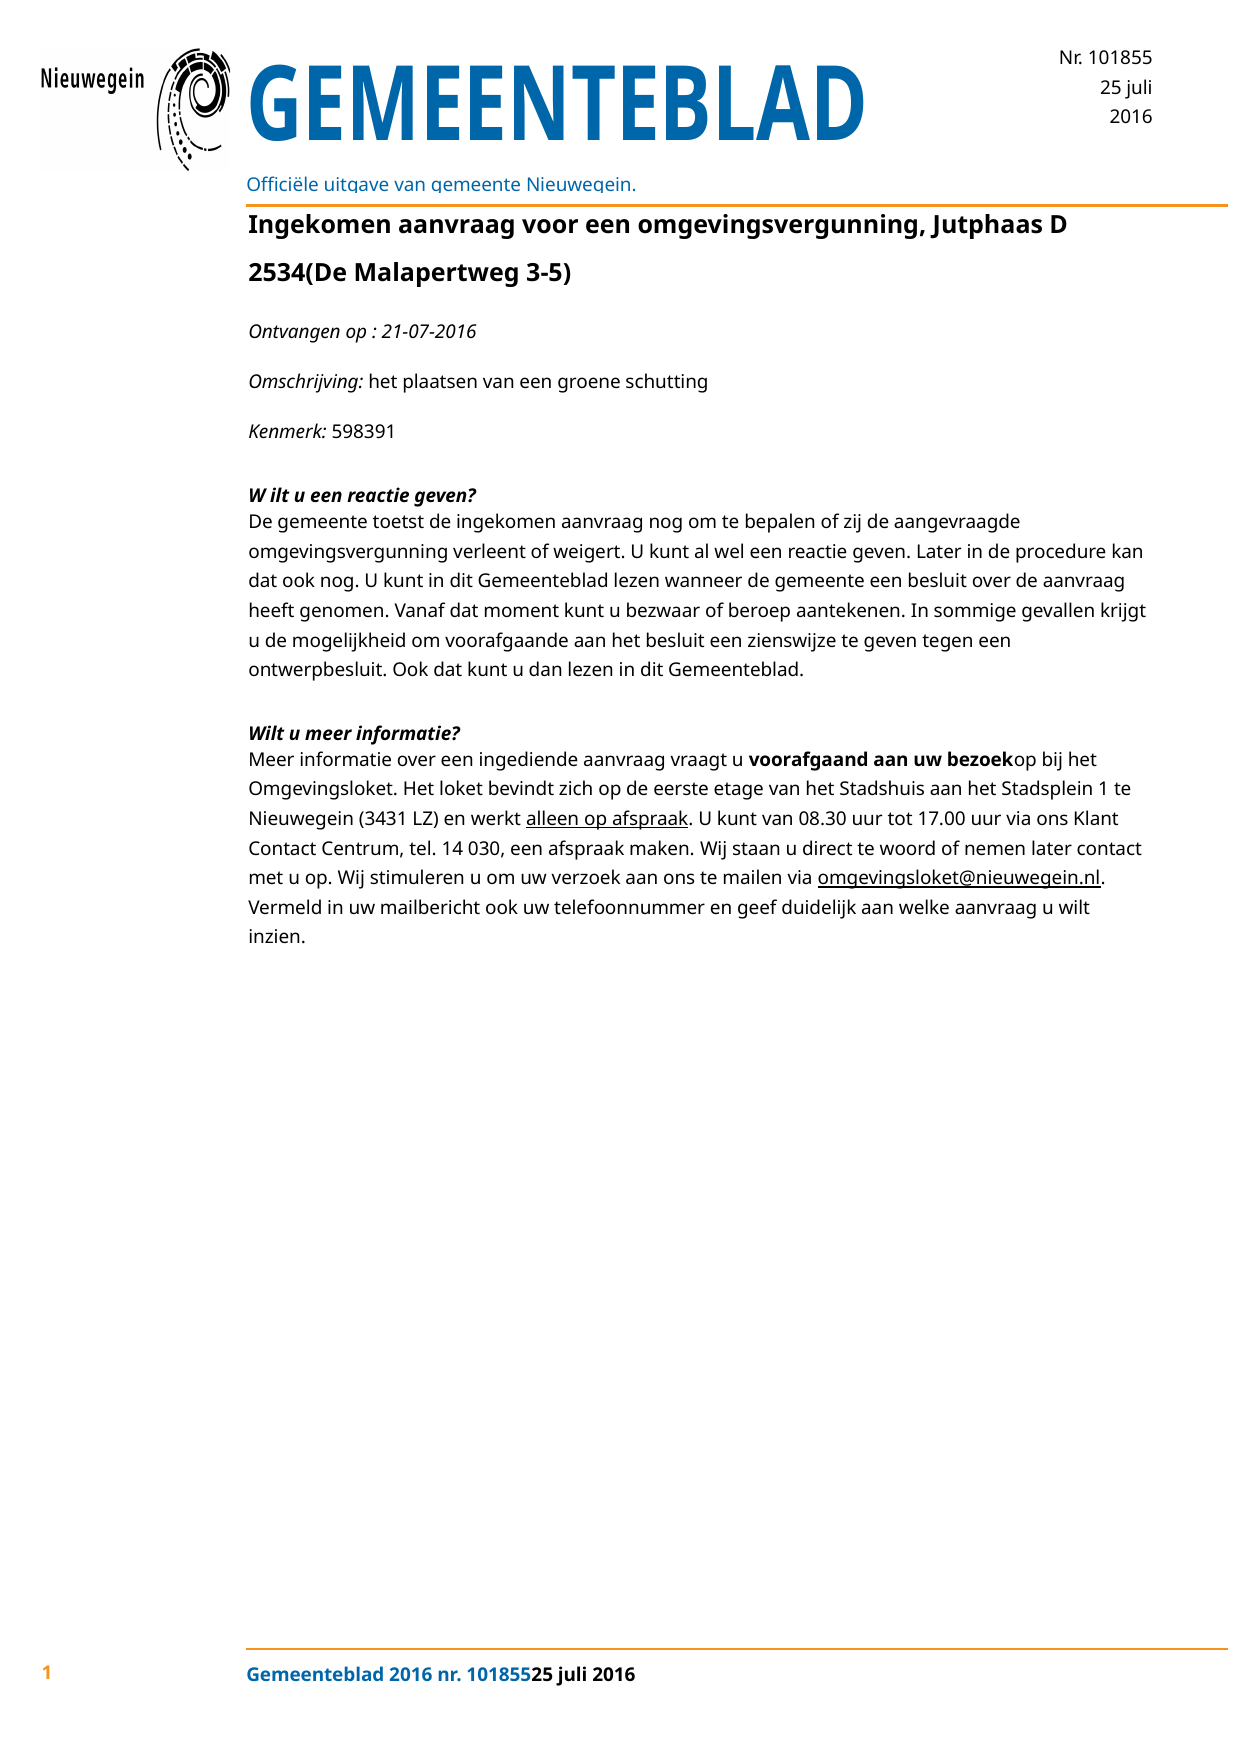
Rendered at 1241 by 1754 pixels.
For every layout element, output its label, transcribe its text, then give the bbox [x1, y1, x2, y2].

text Omschrijving: het plaatsen van een groene schutting [248, 368, 1152, 394]
text Kenmerk: 598391 [248, 419, 1152, 444]
text De gemeente toetst de ingekomen aanvraag nog om te bepalen of zij de aangevraagde omgevingsvergunning verleent of weigert. U kunt al wel een reactie geven. Later in de procedure kan dat ook nog. U kunt in dit Gemeenteblad lezen wanneer de gemeente een besluit over de aanvraag heeft genomen. Vanaf dat moment kunt u bezwaar of beroep aantekenen. In sommige gevallen krijgt u de mogelijkheid om voorafgaande aan het besluit een zienswijze te geven tegen een ontwerpbesluit. Ook dat kunt u dan lezen in dit Gemeenteblad. [248, 508, 1152, 682]
text Wilt u meer informatie? [248, 720, 1152, 746]
text W ilt u een reactie geven? [248, 483, 1152, 508]
text Meer informatie over een ingediende aanvraag vraagt u voorafgaand aan uw bezoekop bij het Omgevingsloket. Het loket bevindt zich op de eerste etage van het Stadshuis aan het Stadsplein 1 te Nieuwegein (3431 LZ) en werkt alleen op afspraak. U kunt van 08.30 uur tot 17.00 uur via ons Klant Contact Centrum, tel. 14 030, een afspraak maken. Wij staan u direct te woord of nemen later contact met u op. Wij stimuleren u om uw verzoek aan ons te mailen via omgevingsloket@nieuwegein.nl. Vermeld in uw mailbericht ook uw telefoonnummer en geef duidelijk aan welke aanvraag u wilt inzien. [248, 746, 1152, 949]
picture [41, 47, 231, 172]
text Ingekomen aanvraag voor een omgevingsvergunning, Jutphaas D 2534(De Malapertweg 3-5) [248, 207, 1152, 288]
text Ontvangen op : 21-07-2016 [248, 318, 1152, 344]
